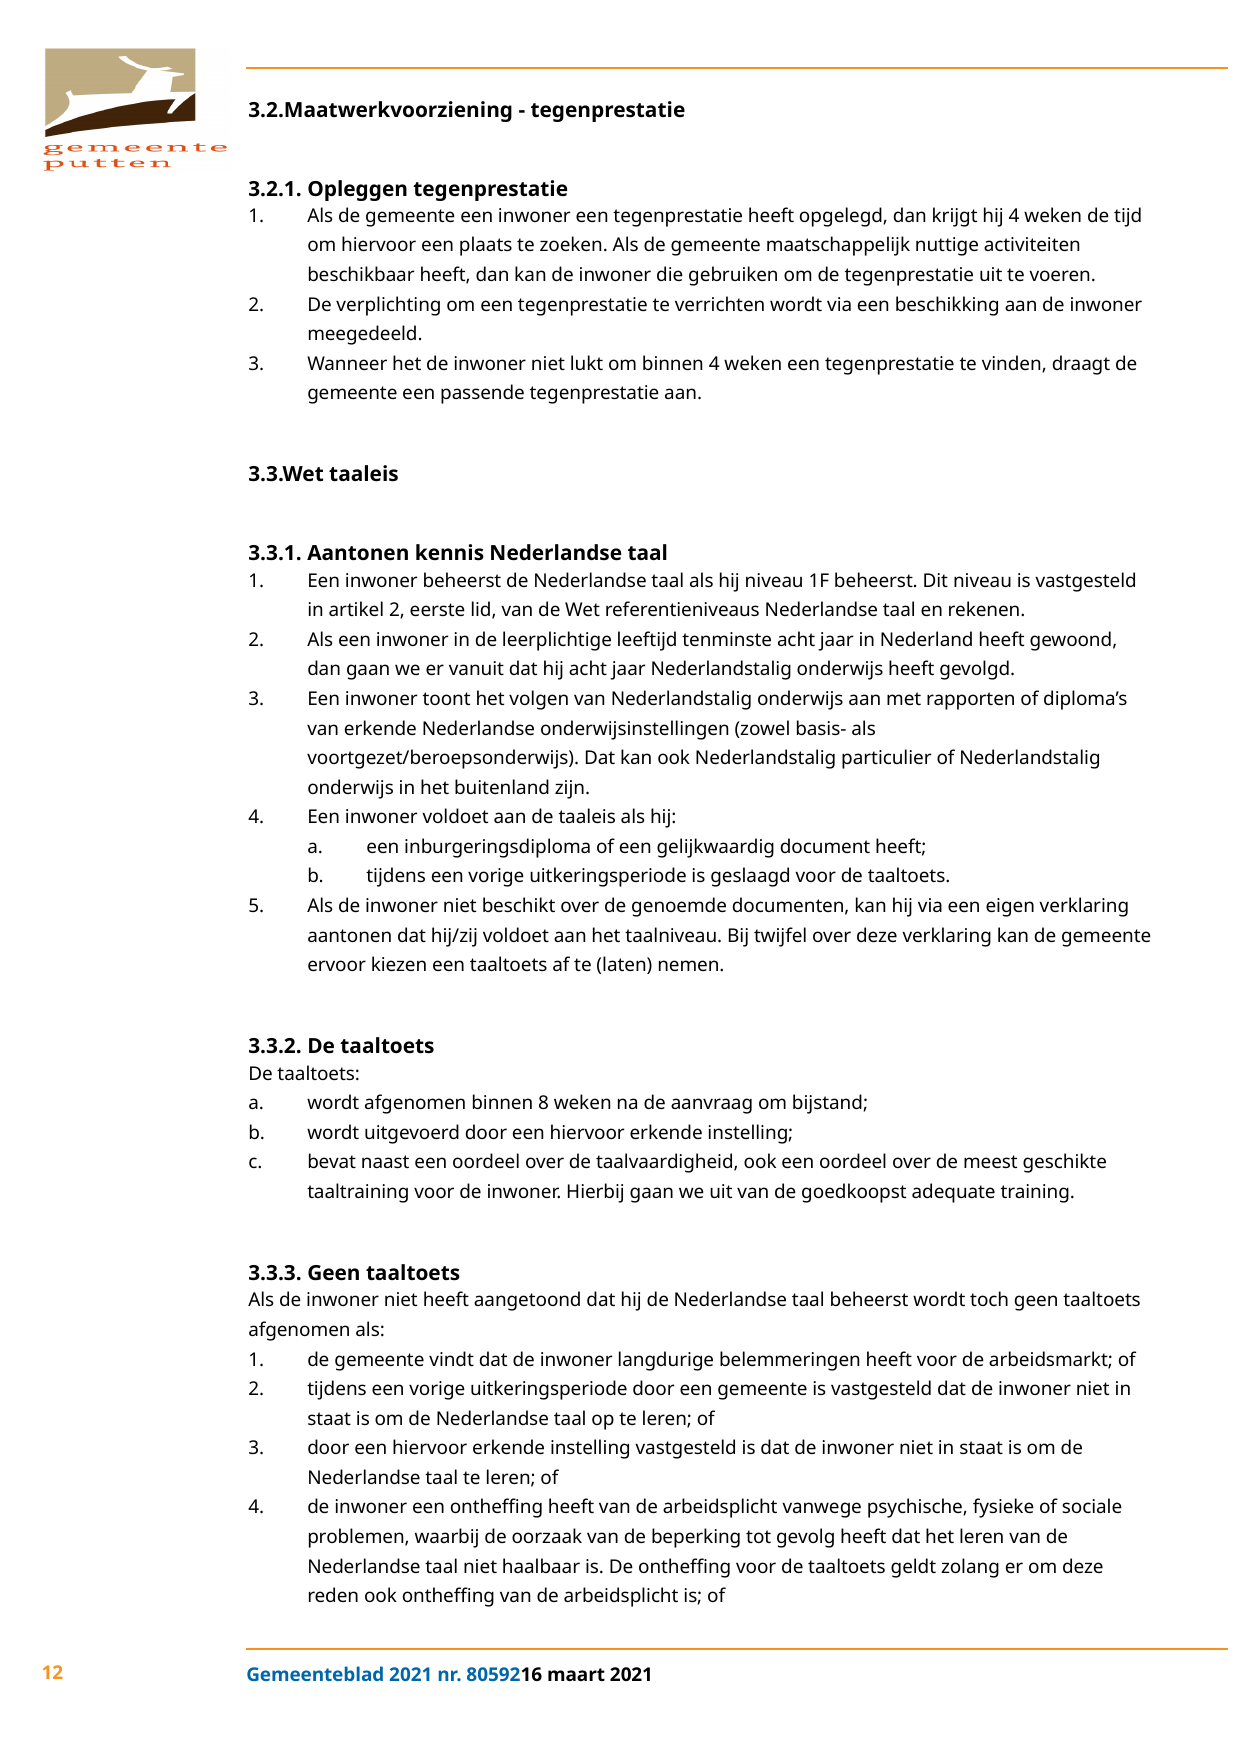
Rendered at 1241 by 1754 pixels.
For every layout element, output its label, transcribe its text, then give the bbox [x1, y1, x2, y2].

text 3.3.3. Geen taaltoets [248, 1258, 1152, 1287]
list de inwoner een ontheffing heeft van de arbeidsplicht vanwege psychische, fysieke of sociale problemen, waarbij de oorzaak van de beperking tot gevolg heeft dat het leren van de Nederlandse taal niet haalbaar is. De ontheffing voor de taaltoets geldt zolang er om deze reden ook ontheffing van de arbeidsplicht is; of [248, 1494, 1152, 1608]
list een inburgeringsdiploma of een gelijkwaardig document heeft; [307, 833, 1152, 859]
list Wanneer het de inwoner niet lukt om binnen 4 weken een tegenprestatie te vinden, draagt de gemeente een passende tegenprestatie aan. [248, 350, 1152, 405]
text 3.3.1. Aantonen kennis Nederlandse taal [248, 538, 1152, 567]
list tijdens een vorige uitkeringsperiode door een gemeente is vastgesteld dat de inwoner niet in staat is om de Nederlandse taal op te leren; of [248, 1375, 1152, 1431]
list Als de inwoner niet beschikt over de genoemde documenten, kan hij via een eigen verklaring aantonen dat hij/zij voldoet aan het taalniveau. Bij twijfel over deze verklaring kan de gemeente ervoor kiezen een taaltoets af te (laten) nemen. [248, 892, 1152, 977]
list Als de gemeente een inwoner een tegenprestatie heeft opgelegd, dan krijgt hij 4 weken de tijd om hiervoor een plaats te zoeken. Als de gemeente maatschappelijk nuttige activiteiten beschikbaar heeft, dan kan de inwoner die gebruiken om de tegenprestatie uit te voeren. [248, 202, 1152, 287]
list wordt uitgevoerd door een hiervoor erkende instelling; [248, 1119, 1152, 1145]
list Een inwoner toont het volgen van Nederlandstalig onderwijs aan met rapporten of diploma’s van erkende Nederlandse onderwijsinstellingen (zowel basis- als voortgezet/beroepsonderwijs). Dat kan ook Nederlandstalig particulier of Nederlandstalig onderwijs in het buitenland zijn. [248, 685, 1152, 800]
text 3.3.Wet taaleis [248, 459, 1152, 488]
list Een inwoner beheerst de Nederlandse taal als hij niveau 1F beheerst. Dit niveau is vastgesteld in artikel 2, eerste lid, van de Wet referentieniveaus Nederlandse taal en rekenen. [248, 567, 1152, 622]
text 3.3.2. De taaltoets [248, 1031, 1152, 1060]
list tijdens een vorige uitkeringsperiode is geslaagd voor de taaltoets. [307, 863, 1152, 888]
picture [41, 47, 231, 172]
list Een inwoner voldoet aan de taaleis als hij: [248, 803, 1152, 829]
list De verplichting om een tegenprestatie te verrichten wordt via een beschikking aan de inwoner meegedeeld. [248, 291, 1152, 346]
list bevat naast een oordeel over de taalvaardigheid, ook een oordeel over de meest geschikte taaltraining voor de inwoner. Hierbij gaan we uit van de goedkoopst adequate training. [248, 1149, 1152, 1204]
text De taaltoets: [248, 1060, 1152, 1086]
list de gemeente vindt dat de inwoner langdurige belemmeringen heeft voor de arbeidsmarkt; of [248, 1346, 1152, 1372]
text 3.2.1. Opleggen tegenprestatie [248, 174, 1152, 202]
text Als de inwoner niet heeft aangetoond dat hij de Nederlandse taal beheerst wordt toch geen taaltoets afgenomen als: [248, 1287, 1152, 1342]
list wordt afgenomen binnen 8 weken na de aanvraag om bijstand; [248, 1089, 1152, 1115]
list door een hiervoor erkende instelling vastgesteld is dat de inwoner niet in staat is om de Nederlandse taal te leren; of [248, 1434, 1152, 1490]
text 3.2.Maatwerkvoorziening - tegenprestatie [248, 95, 1152, 123]
list Als een inwoner in de leerplichtige leeftijd tenminste acht jaar in Nederland heeft gewoond, dan gaan we er vanuit dat hij acht jaar Nederlandstalig onderwijs heeft gevolgd. [248, 626, 1152, 681]
